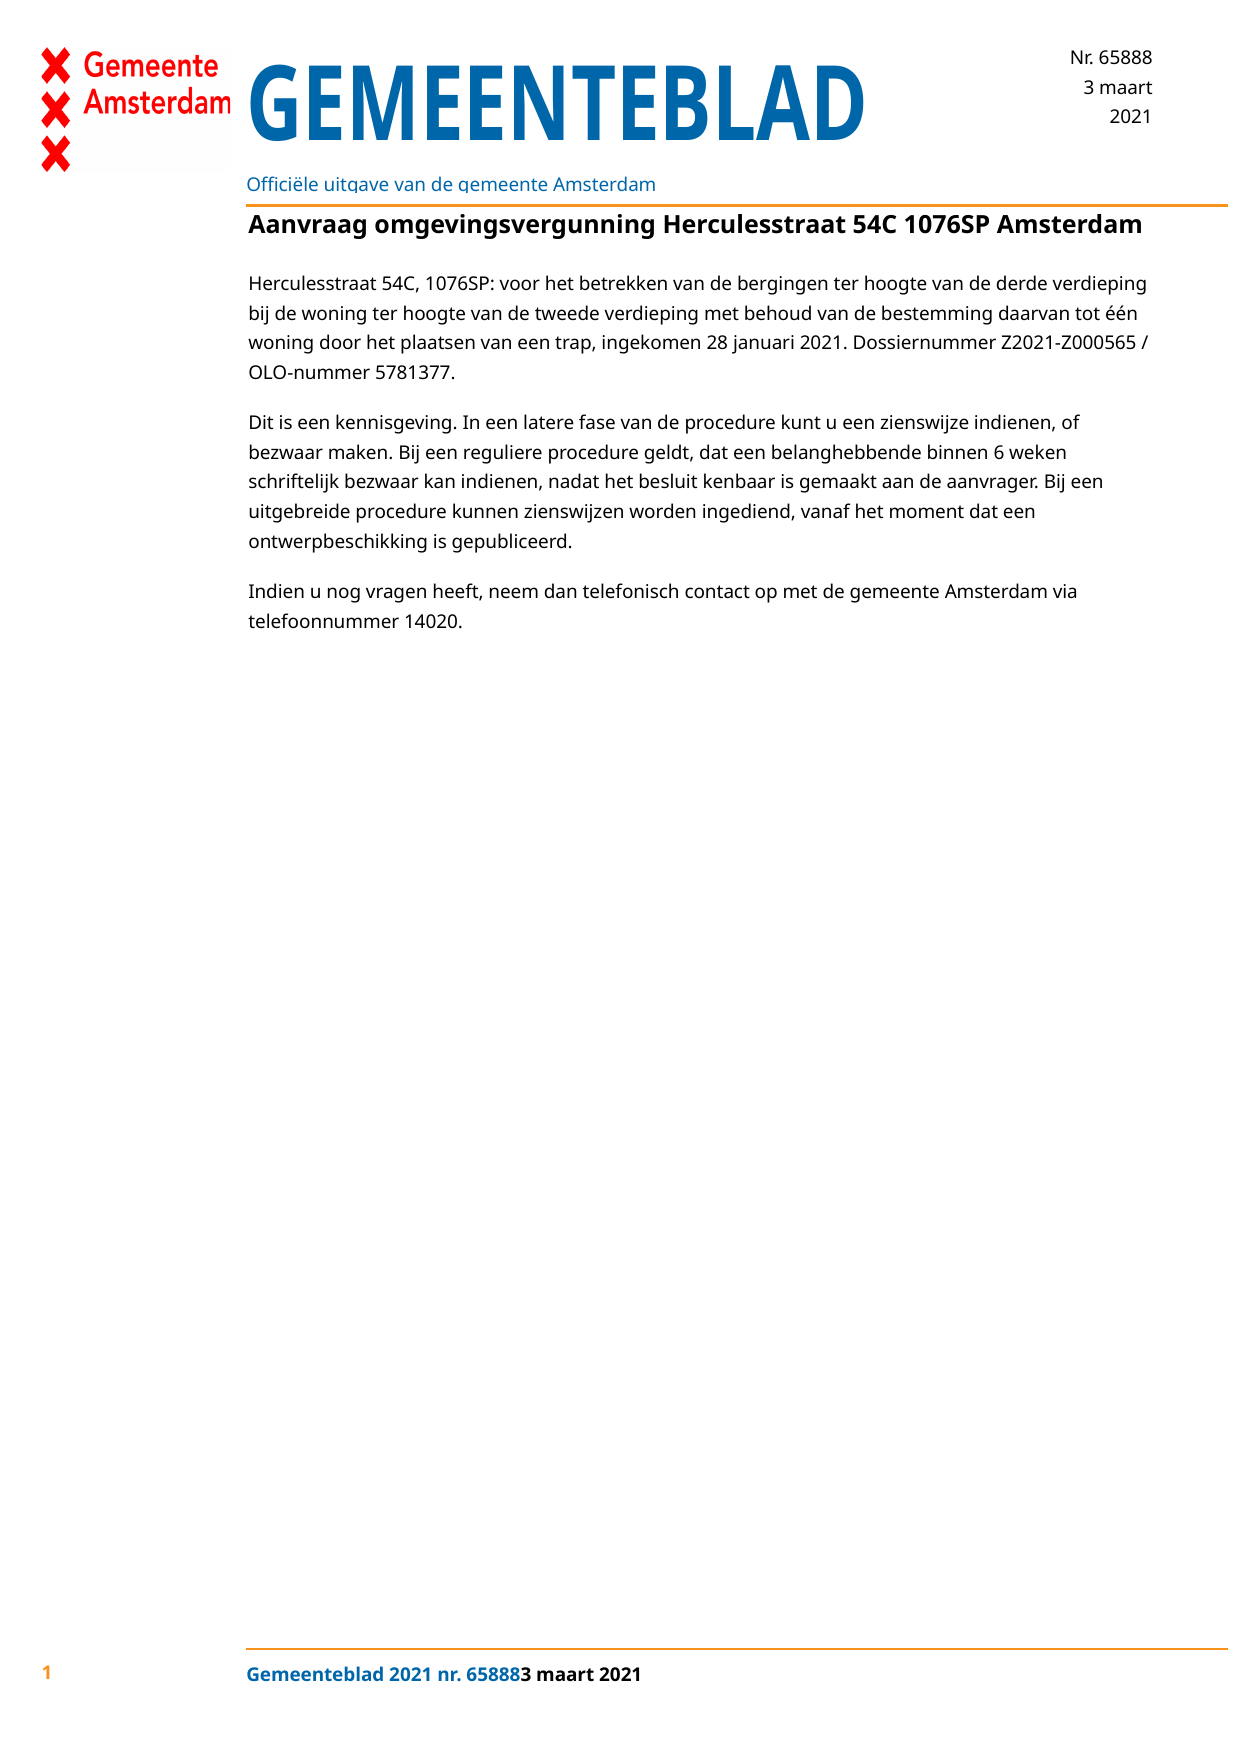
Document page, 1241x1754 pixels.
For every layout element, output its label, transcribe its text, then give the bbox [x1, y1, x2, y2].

text Herculesstraat 54C, 1076SP: voor het betrekken van de bergingen ter hoogte van de derde verdieping bij de woning ter hoogte van de tweede verdieping met behoud van de bestemming daarvan tot één woning door het plaatsen van een trap, ingekomen 28 januari 2021. Dossiernummer Z2021-Z000565 / OLO-nummer 5781377. [248, 270, 1152, 385]
text Aanvraag omgevingsvergunning Herculesstraat 54C 1076SP Amsterdam [248, 207, 1152, 241]
text Dit is een kennisgeving. In een latere fase van de procedure kunt u een zienswijze indienen, of bezwaar maken. Bij een reguliere procedure geldt, dat een belanghebbende binnen 6 weken schriftelijk bezwaar kan indienen, nadat het besluit kenbaar is gemaakt aan de aanvrager. Bij een uitgebreide procedure kunnen zienswijzen worden ingediend, vanaf het moment dat een ontwerpbeschikking is gepubliceerd. [248, 409, 1152, 553]
text Indien u nog vragen heeft, neem dan telefonisch contact op met de gemeente Amsterdam via telefoonnummer 14020. [248, 578, 1152, 633]
picture [41, 47, 231, 172]
